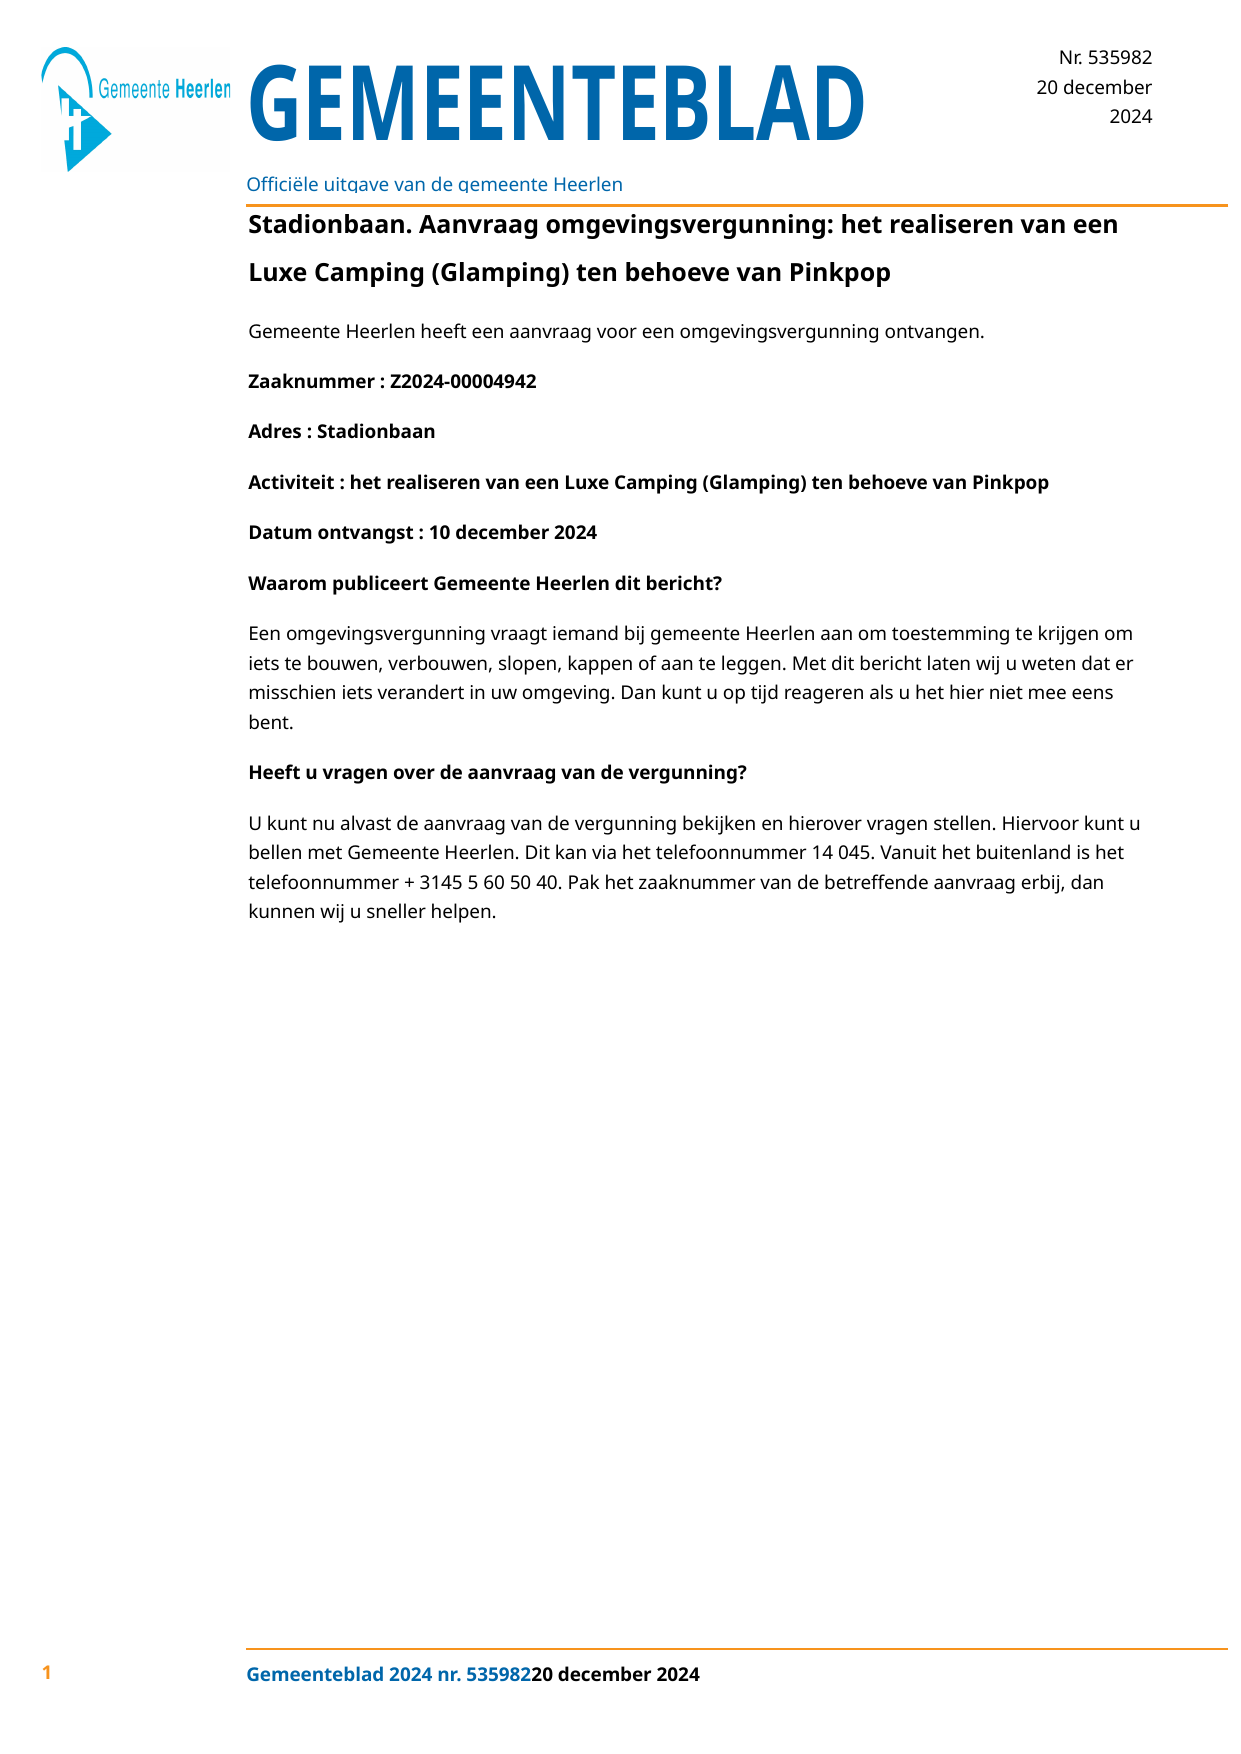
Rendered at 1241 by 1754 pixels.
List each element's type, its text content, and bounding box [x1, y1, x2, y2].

picture [41, 47, 59, 70]
text Stadionbaan. Aanvraag omgevingsvergunning: het realiseren van een Luxe Camping (Glamping) ten behoeve van Pinkpop [248, 207, 1152, 288]
text Waarom publiceert Gemeente Heerlen dit bericht? [248, 570, 1152, 596]
text Gemeente Heerlen heeft een aanvraag voor een omgevingsvergunning ontvangen. [248, 318, 1152, 344]
text Activiteit : het realiseren van een Luxe Camping (Glamping) ten behoeve van Pinkpop [248, 469, 1152, 495]
text U kunt nu alvast de aanvraag van de vergunning bekijken en hierover vragen stellen. Hiervoor kunt u bellen met Gemeente Heerlen. Dit kan via het telefoonnummer 14 045. Vanuit het buitenland is het telefoonnummer + 3145 5 60 50 40. Pak het zaaknummer van de betreffende aanvraag erbij, dan kunnen wij u sneller helpen. [248, 810, 1152, 924]
text Adres : Stadionbaan [248, 419, 1152, 444]
text Heeft u vragen over de aanvraag van de vergunning? [248, 759, 1152, 785]
picture [41, 47, 231, 172]
text Zaaknummer : Z2024-00004942 [248, 368, 1152, 394]
text Datum ontvangst : 10 december 2024 [248, 519, 1152, 545]
text Een omgevingsvergunning vraagt iemand bij gemeente Heerlen aan om toestemming te krijgen om iets te bouwen, verbouwen, slopen, kappen of aan te leggen. Met dit bericht laten wij u weten dat er misschien iets verandert in uw omgeving. Dan kunt u op tijd reageren als u het hier niet mee eens bent. [248, 620, 1152, 735]
